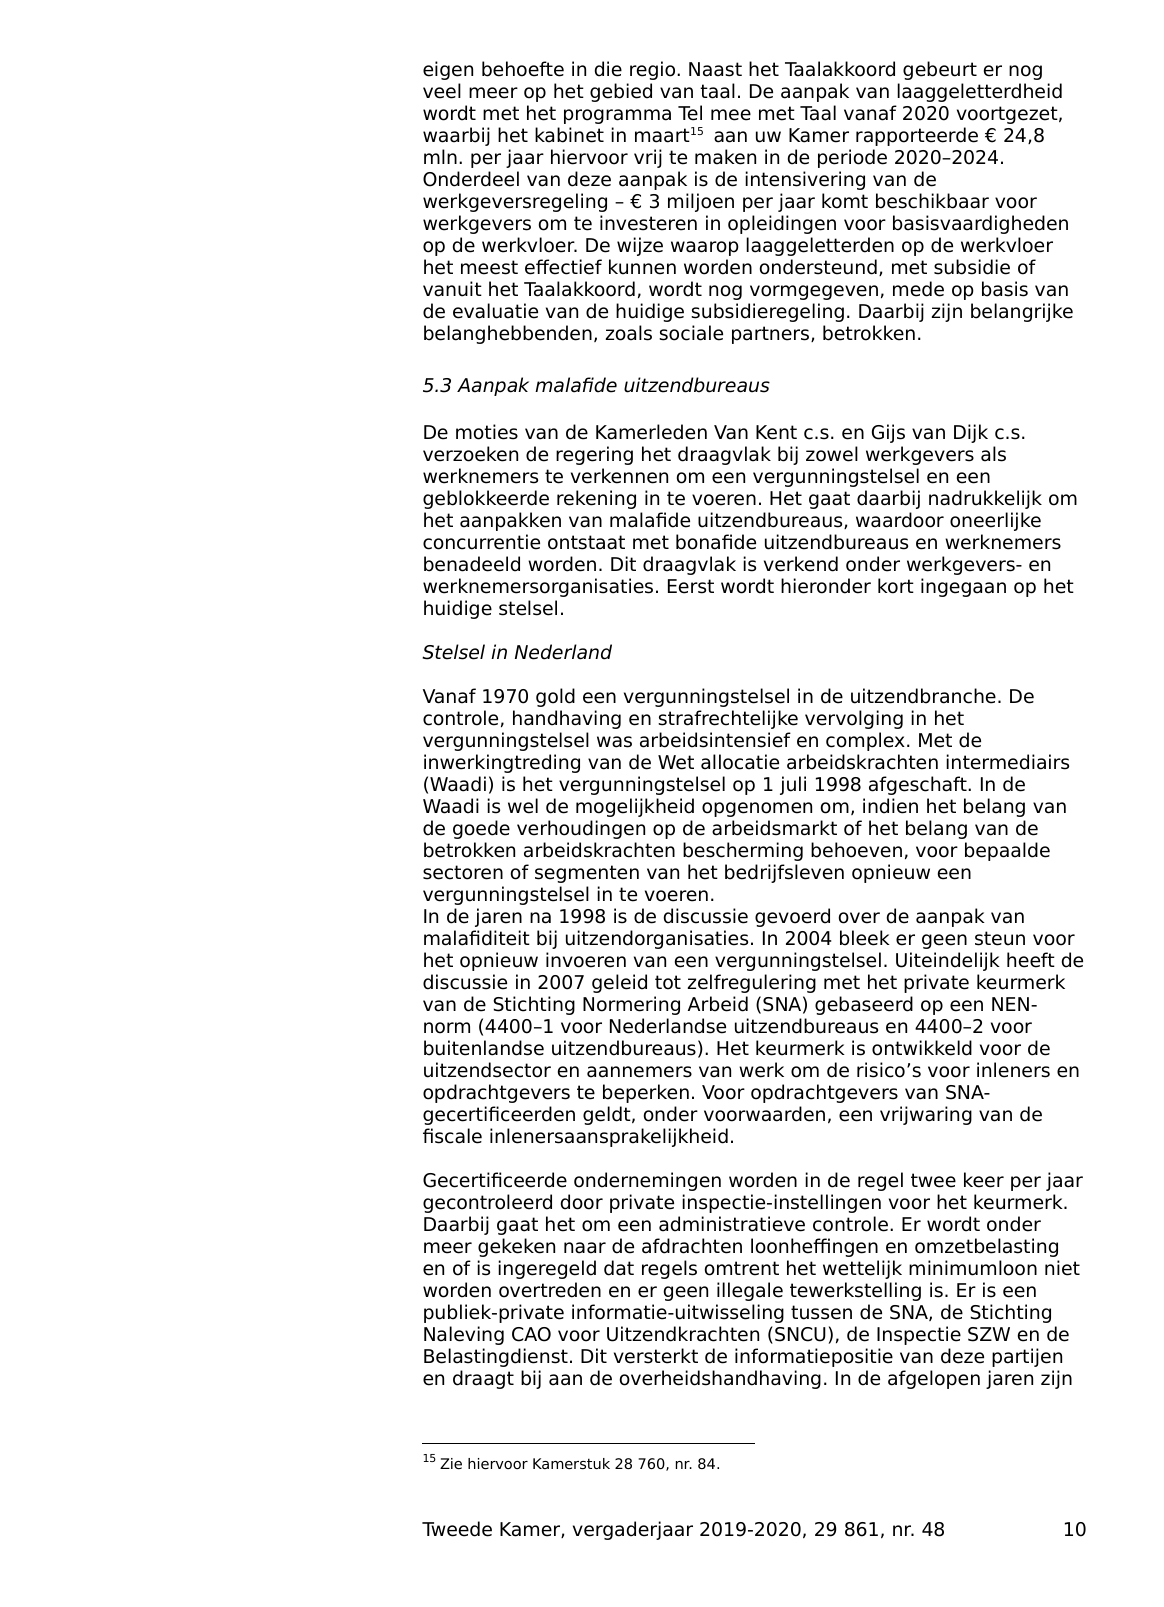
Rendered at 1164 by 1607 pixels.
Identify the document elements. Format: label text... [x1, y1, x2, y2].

subtitle Stelsel in Nederland [422, 642, 1087, 664]
text Vanaf 1970 gold een vergunningstelsel in de uitzendbranche. De controle, handhaving en strafrechtelijke vervolging in het vergunningstelsel was arbeidsintensief en complex. Met de inwerkingtreding van de Wet allocatie arbeidskrachten intermediairs (Waadi) is het vergunningstelsel op 1 juli 1998 afgeschaft. In de Waadi is wel de mogelijkheid opgenomen om, indien het belang van de goede verhoudingen op de arbeidsmarkt of het belang van de betrokken arbeidskrachten bescherming behoeven, voor bepaalde sectoren of segmenten van het bedrijfsleven opnieuw een vergunningstelsel in te voeren. [422, 686, 1087, 906]
text eigen behoefte in die regio. Naast het Taalakkoord gebeurt er nog veel meer op het gebied van taal. De aanpak van laaggeletterdheid wordt met het programma Tel mee met Taal vanaf 2020 voortgezet, waarbij het kabinet in maart aan uw Kamer rapporteerde € 24,8 mln. per jaar hiervoor vrij te maken in de periode 2020–2024. Onderdeel van deze aanpak is de intensivering van de werkgeversregeling – € 3 miljoen per jaar komt beschikbaar voor werkgevers om te investeren in opleidingen voor basisvaardigheden op de werkvloer. De wijze waarop laaggeletterden op de werkvloer het meest effectief kunnen worden ondersteund, met subsidie of vanuit het Taalakkoord, wordt nog vormgegeven, mede op basis van de evaluatie van de huidige subsidieregeling. Daarbij zijn belangrijke belanghebbenden, zoals sociale partners, betrokken. [422, 59, 1087, 345]
text In de jaren na 1998 is de discussie gevoerd over de aanpak van malafiditeit bij uitzendorganisaties. In 2004 bleek er geen steun voor het opnieuw invoeren van een vergunningstelsel. Uiteindelijk heeft de discussie in 2007 geleid tot zelfregulering met het private keurmerk van de Stichting Normering Arbeid (SNA) gebaseerd op een NEN-norm (4400–1 voor Nederlandse uitzendbureaus en 4400–2 voor buitenlandse uitzendbureaus). Het keurmerk is ontwikkeld voor de uitzendsector en aannemers van werk om de risico’s voor inleners en opdrachtgevers te beperken. Voor opdrachtgevers van SNA-gecertificeerden geldt, onder voorwaarden, een vrijwaring van de fiscale inlenersaansprakelijkheid. [422, 906, 1087, 1147]
text De moties van de Kamerleden Van Kent c.s. en Gijs van Dijk c.s. verzoeken de regering het draagvlak bij zowel werkgevers als werknemers te verkennen om een vergunningstelsel en een geblokkeerde rekening in te voeren. Het gaat daarbij nadrukkelijk om het aanpakken van malafide uitzendbureaus, waardoor oneerlijke concurrentie ontstaat met bonafide uitzendbureaus en werknemers benadeeld worden. Dit draagvlak is verkend onder werkgevers- en werknemersorganisaties. Eerst wordt hieronder kort ingegaan op het huidige stelsel. [422, 422, 1087, 619]
text Gecertificeerde ondernemingen worden in de regel twee keer per jaar gecontroleerd door private inspectie-instellingen voor het keurmerk. Daarbij gaat het om een administratieve controle. Er wordt onder meer gekeken naar de afdrachten loonheffingen en omzetbelasting en of is ingeregeld dat regels omtrent het wettelijk minimumloon niet worden overtreden en er geen illegale tewerkstelling is. Er is een publiek-private informatie-uitwisseling tussen de SNA, de Stichting Naleving CAO voor Uitzendkrachten (SNCU), de Inspectie SZW en de Belastingdienst. Dit versterkt de informatiepositie van deze partijen en draagt bij aan de overheidshandhaving. In de afgelopen jaren zijn [422, 1170, 1087, 1389]
text Zie hiervoor Kamerstuk 28 760, nr. 84. [422, 1452, 1087, 1474]
subtitle 5.3 Aanpak malafide uitzendbureaus [422, 375, 1087, 397]
